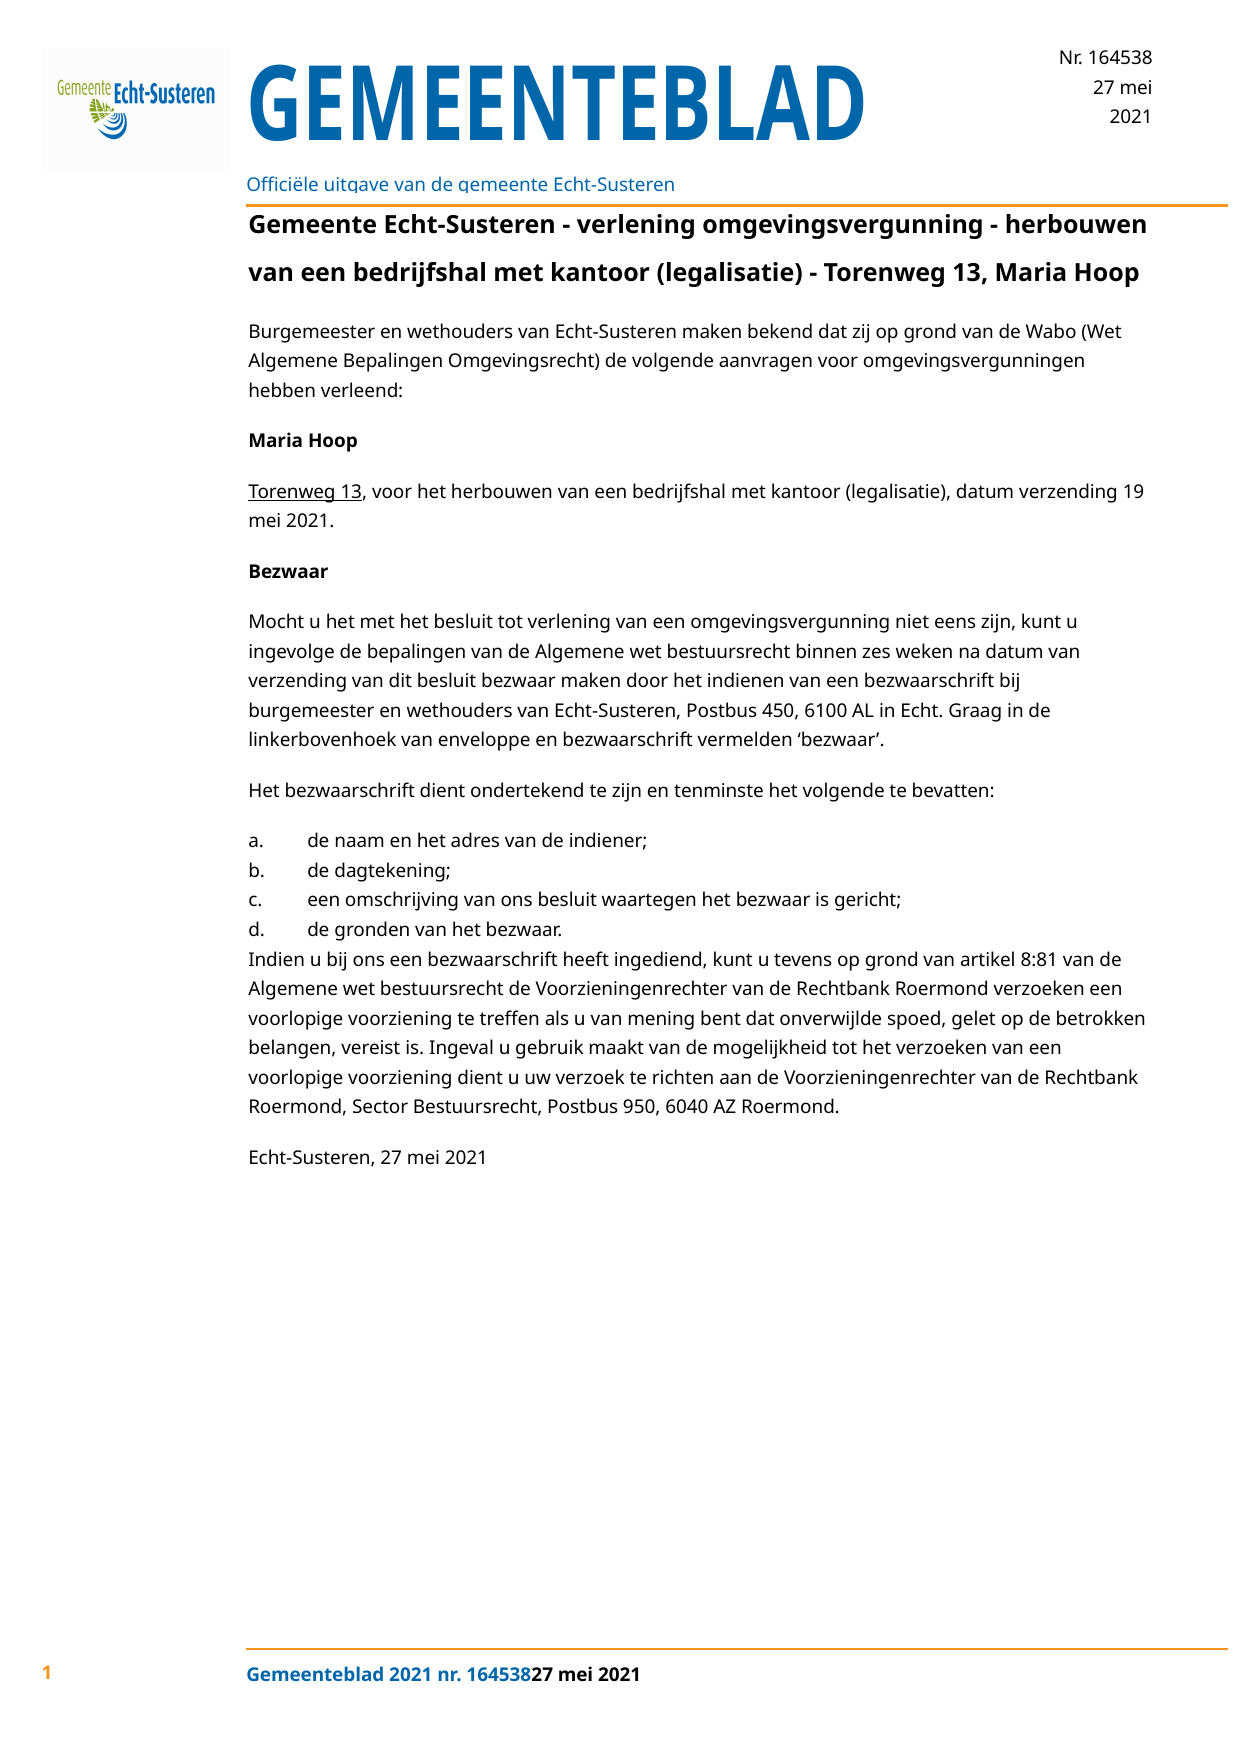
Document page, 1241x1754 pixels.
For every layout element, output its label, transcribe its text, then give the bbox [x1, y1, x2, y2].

text Mocht u het met het besluit tot verlening van een omgevingsvergunning niet eens zijn, kunt u ingevolge de bepalingen van de Algemene wet bestuursrecht binnen zes weken na datum van verzending van dit besluit bezwaar maken door het indienen van een bezwaarschrift bij burgemeester en wethouders van Echt-Susteren, Postbus 450, 6100 AL in Echt. Graag in de linkerbovenhoek van enveloppe en bezwaarschrift vermelden ‘bezwaar’. [248, 608, 1152, 752]
list de gronden van het bezwaar. [248, 916, 1152, 942]
picture [41, 47, 231, 172]
text Maria Hoop [248, 427, 1152, 453]
list de naam en het adres van de indiener; [248, 827, 1152, 853]
list de dagtekening; [248, 857, 1152, 883]
text Burgemeester en wethouders van Echt-Susteren maken bekend dat zij op grond van de Wabo (Wet Algemene Bepalingen Omgevingsrecht) de volgende aanvragen voor omgevingsvergunningen hebben verleend: [248, 318, 1152, 403]
list een omschrijving van ons besluit waartegen het bezwaar is gericht; [248, 887, 1152, 912]
text Torenweg 13, voor het herbouwen van een bedrijfshal met kantoor (legalisatie), datum verzending 19 mei 2021. [248, 478, 1152, 533]
text Indien u bij ons een bezwaarschrift heeft ingediend, kunt u tevens op grond van artikel 8:81 van de Algemene wet bestuursrecht de Voorzieningenrechter van de Rechtbank Roermond verzoeken een voorlopige voorziening te treffen als u van mening bent dat onverwijlde spoed, gelet op de betrokken belangen, vereist is. Ingeval u gebruik maakt van de mogelijkheid tot het verzoeken van een voorlopige voorziening dient u uw verzoek te richten aan de Voorzieningenrechter van de Rechtbank Roermond, Sector Bestuursrecht, Postbus 950, 6040 AZ Roermond. [248, 946, 1152, 1119]
text Gemeente Echt-Susteren - verlening omgevingsvergunning - herbouwen van een bedrijfshal met kantoor (legalisatie) - Torenweg 13, Maria Hoop [248, 207, 1152, 288]
text Bezwaar [248, 558, 1152, 584]
text Echt-Susteren, 27 mei 2021 [248, 1144, 1152, 1170]
text Het bezwaarschrift dient ondertekend te zijn en tenminste het volgende te bevatten: [248, 777, 1152, 803]
